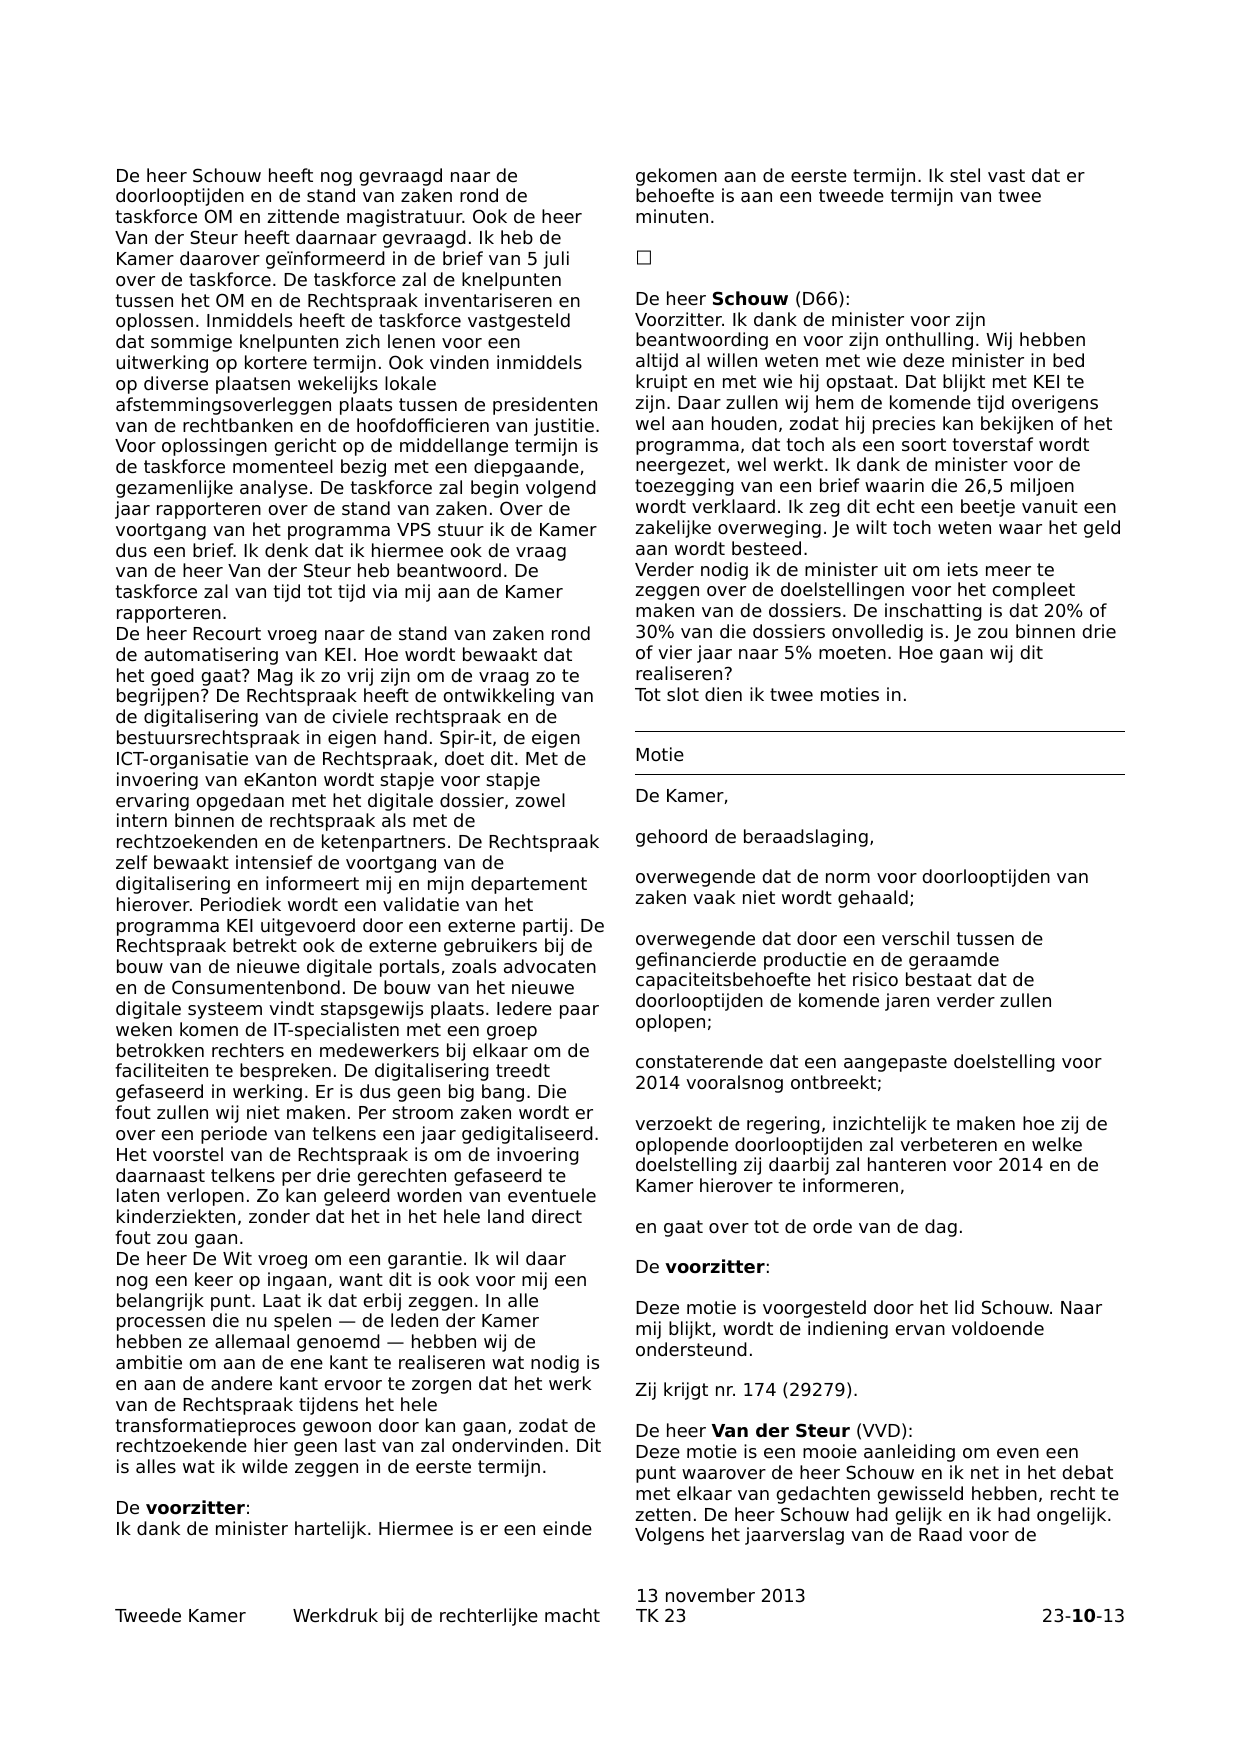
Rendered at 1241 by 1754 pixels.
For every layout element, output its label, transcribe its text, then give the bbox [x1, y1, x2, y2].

text De heer Recourt vroeg naar de stand van zaken rond de automatisering van KEI. Hoe wordt bewaakt dat het goed gaat? Mag ik zo vrij zijn om de vraag zo te begrijpen? De Rechtspraak heeft de ontwikkeling van de digitalisering van de civiele rechtspraak en de bestuursrechtspraak in eigen hand. Spir-it, de eigen ICT-organisatie van de Rechtspraak, doet dit. Met de invoering van eKanton wordt stapje voor stapje ervaring opgedaan met het digitale dossier, zowel intern binnen de rechtspraak als met de rechtzoekenden en de ketenpartners. De Rechtspraak zelf bewaakt intensief de voortgang van de digitalisering en informeert mij en mijn departement hierover. Periodiek wordt een validatie van het programma KEI uitgevoerd door een externe partij. De Rechtspraak betrekt ook de externe gebruikers bij de bouw van de nieuwe digitale portals, zoals advocaten en de Consumentenbond. De bouw van het nieuwe digitale systeem vindt stapsgewijs plaats. Iedere paar weken komen de IT-specialisten met een groep betrokken rechters en medewerkers bij elkaar om de faciliteiten te bespreken. De digitalisering treedt gefaseerd in werking. Er is dus geen big bang. Die fout zullen wij niet maken. Per stroom zaken wordt er over een periode van telkens een jaar gedigitaliseerd. Het voorstel van de Rechtspraak is om de invoering daarnaast telkens per drie gerechten gefaseerd te laten verlopen. Zo kan geleerd worden van eventuele kinderziekten, zonder dat het in het hele land direct fout zou gaan. [115, 624, 605, 1249]
text De heer Van der Steur (VVD): [635, 1421, 1125, 1442]
text De voorzitter: [635, 1257, 1125, 1278]
text gekomen aan de eerste termijn. Ik stel vast dat er behoefte is aan een tweede termijn van twee minuten. [635, 165, 1125, 228]
text gehoord de beraadslaging, [635, 826, 1125, 847]
text Verder nodig ik de minister uit om iets meer te zeggen over de doelstellingen voor het compleet maken van de dossiers. De inschatting is dat 20% of 30% van die dossiers onvolledig is. Je zou binnen drie of vier jaar naar 5% moeten. Hoe gaan wij dit realiseren? [635, 559, 1125, 684]
text Tot slot dien ik twee moties in. [635, 684, 1125, 705]
text De heer De Wit vroeg om een garantie. Ik wil daar nog een keer op ingaan, want dit is ook voor mij een belangrijk punt. Laat ik dat erbij zeggen. In alle processen die nu spelen — de leden der Kamer hebben ze allemaal genoemd — hebben wij de ambitie om aan de ene kant te realiseren wat nodig is en aan de andere kant ervoor te zorgen dat het werk van de Rechtspraak tijdens het hele transformatieproces gewoon door kan gaan, zodat de rechtzoekende hier geen last van zal ondervinden. Dit is alles wat ik wilde zeggen in de eerste termijn. [115, 1249, 605, 1478]
text Zij krijgt nr. 174 (29279). [635, 1380, 1125, 1401]
text Deze motie is voorgesteld door het lid Schouw. Naar mij blijkt, wordt de indiening ervan voldoende ondersteund. [635, 1298, 1125, 1360]
text Ik dank de minister hartelijk. Hiermee is er een einde [115, 1518, 605, 1539]
text Motie [635, 745, 1125, 766]
text en gaat over tot de orde van de dag. [635, 1217, 1125, 1237]
text verzoekt de regering, inzichtelijk te maken hoe zij de oplopende doorlooptijden zal verbeteren en welke doelstelling zij daarbij zal hanteren voor 2014 en de Kamer hierover te informeren, [635, 1114, 1125, 1197]
text De voorzitter: [115, 1498, 605, 1518]
text constaterende dat een aangepaste doelstelling voor 2014 vooralsnog ontbreekt; [635, 1052, 1125, 1094]
text Deze motie is een mooie aanleiding om even een punt waarover de heer Schouw en ik net in het debat met elkaar van gedachten gewisseld hebben, recht te zetten. De heer Schouw had gelijk en ik had ongelijk. Volgens het jaarverslag van de Raad voor de [635, 1442, 1125, 1546]
text De Kamer, [635, 786, 1125, 806]
text De heer Schouw heeft nog gevraagd naar de doorlooptijden en de stand van zaken rond de taskforce OM en zittende magistratuur. Ook de heer Van der Steur heeft daarnaar gevraagd. Ik heb de Kamer daarover geïnformeerd in de brief van 5 juli over de taskforce. De taskforce zal de knelpunten tussen het OM en de Rechtspraak inventariseren en oplossen. Inmiddels heeft de taskforce vastgesteld dat sommige knelpunten zich lenen voor een uitwerking op kortere termijn. Ook vinden inmiddels op diverse plaatsen wekelijks lokale afstemmingsoverleggen plaats tussen de presidenten van de rechtbanken en de hoofdofficieren van justitie. Voor oplossingen gericht op de middellange termijn is de taskforce momenteel bezig met een diepgaande, gezamenlijke analyse. De taskforce zal begin volgend jaar rapporteren over de stand van zaken. Over de voortgang van het programma VPS stuur ik de Kamer dus een brief. Ik denk dat ik hiermee ook de vraag van de heer Van der Steur heb beantwoord. De taskforce zal van tijd tot tijd via mij aan de Kamer rapporteren. [115, 165, 605, 624]
text Voorzitter. Ik dank de minister voor zijn beantwoording en voor zijn onthulling. Wij hebben altijd al willen weten met wie deze minister in bed kruipt en met wie hij opstaat. Dat blijkt met KEI te zijn. Daar zullen wij hem de komende tijd overigens wel aan houden, zodat hij precies kan bekijken of het programma, dat toch als een soort toverstaf wordt neergezet, wel werkt. Ik dank de minister voor de toezegging van een brief waarin die 26,5 miljoen wordt verklaard. Ik zeg dit echt een beetje vanuit een zakelijke overweging. Je wilt toch weten waar het geld aan wordt besteed. [635, 309, 1125, 559]
text ⬜ [635, 248, 1125, 268]
text overwegende dat de norm voor doorlooptijden van zaken vaak niet wordt gehaald; [635, 867, 1125, 909]
text overwegende dat door een verschil tussen de gefinancierde productie en de geraamde capaciteitsbehoefte het risico bestaat dat de doorlooptijden de komende jaren verder zullen oplopen; [635, 929, 1125, 1032]
text De heer Schouw (D66): [635, 288, 1125, 309]
